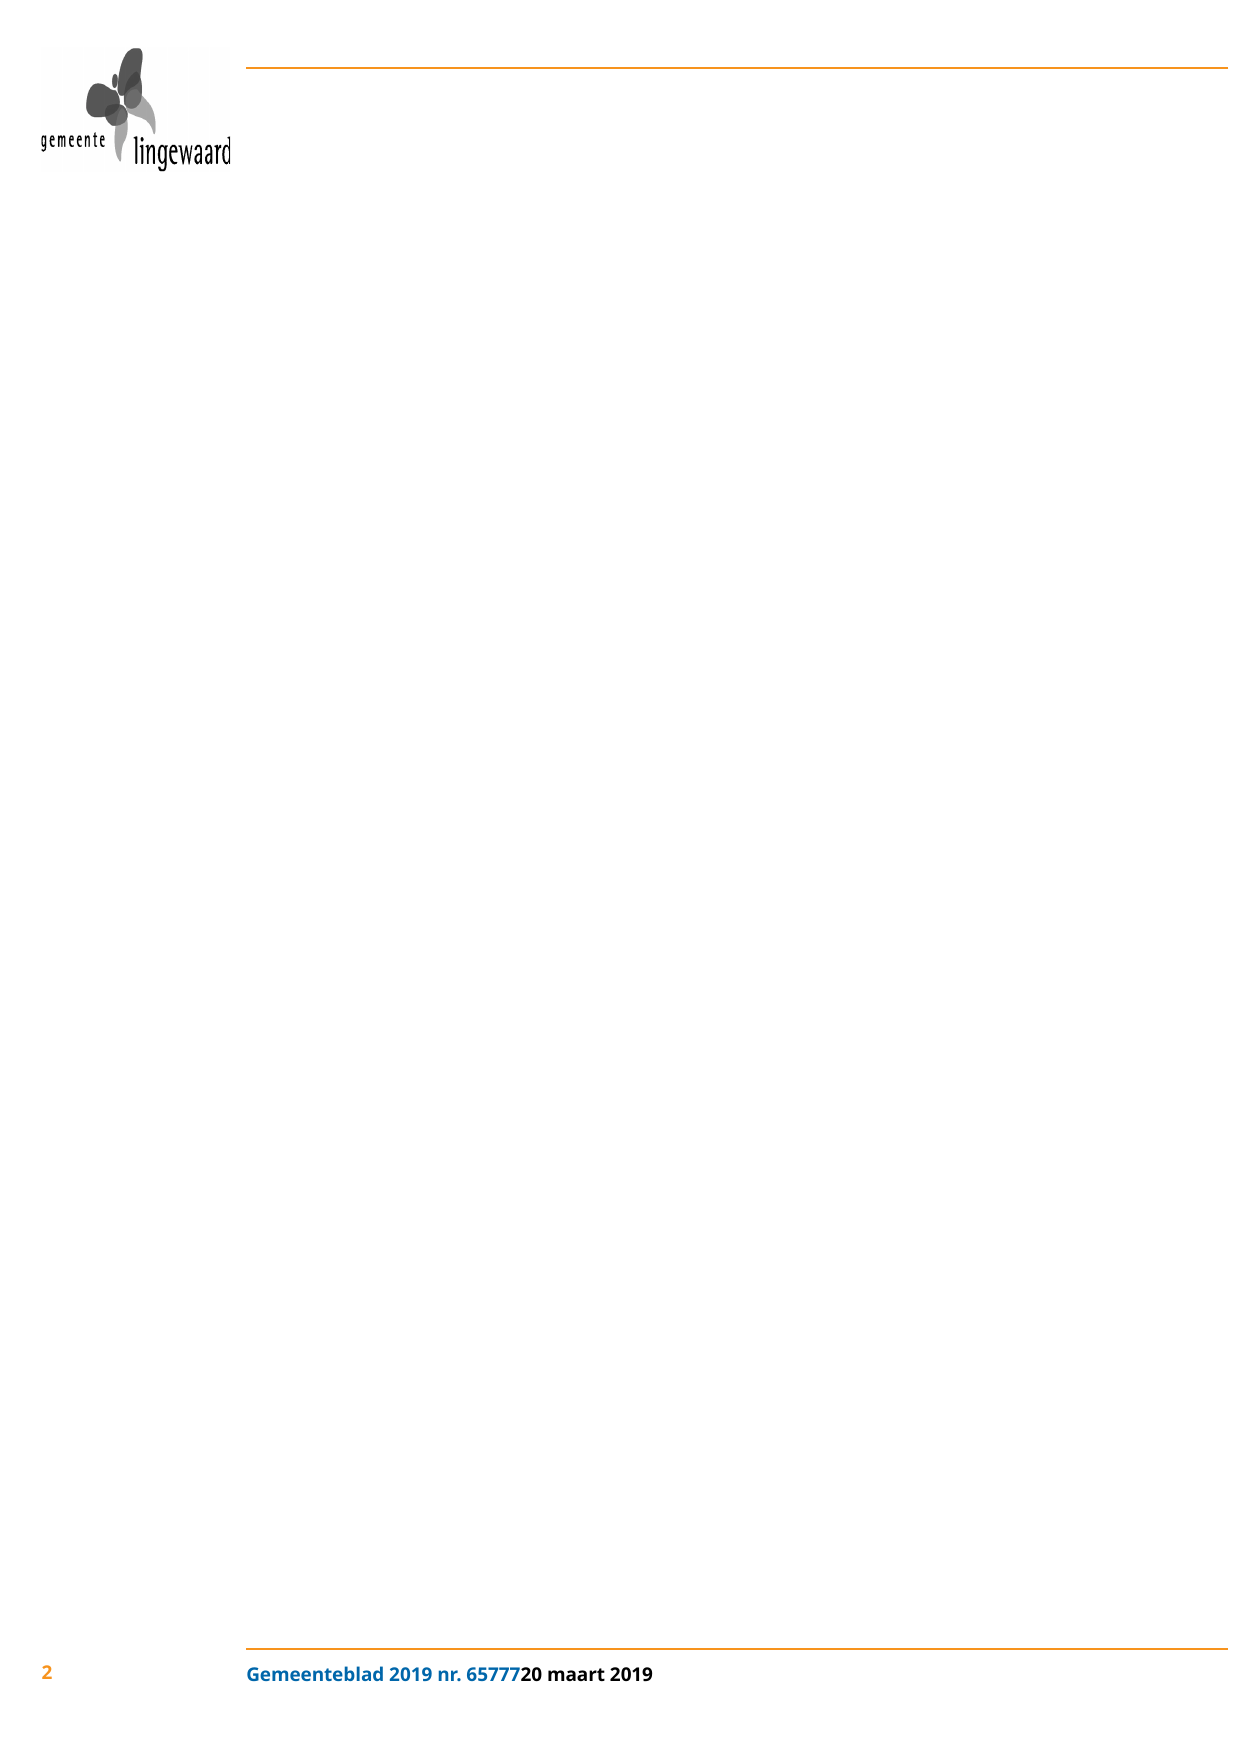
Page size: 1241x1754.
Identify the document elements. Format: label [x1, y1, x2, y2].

picture [41, 47, 231, 172]
